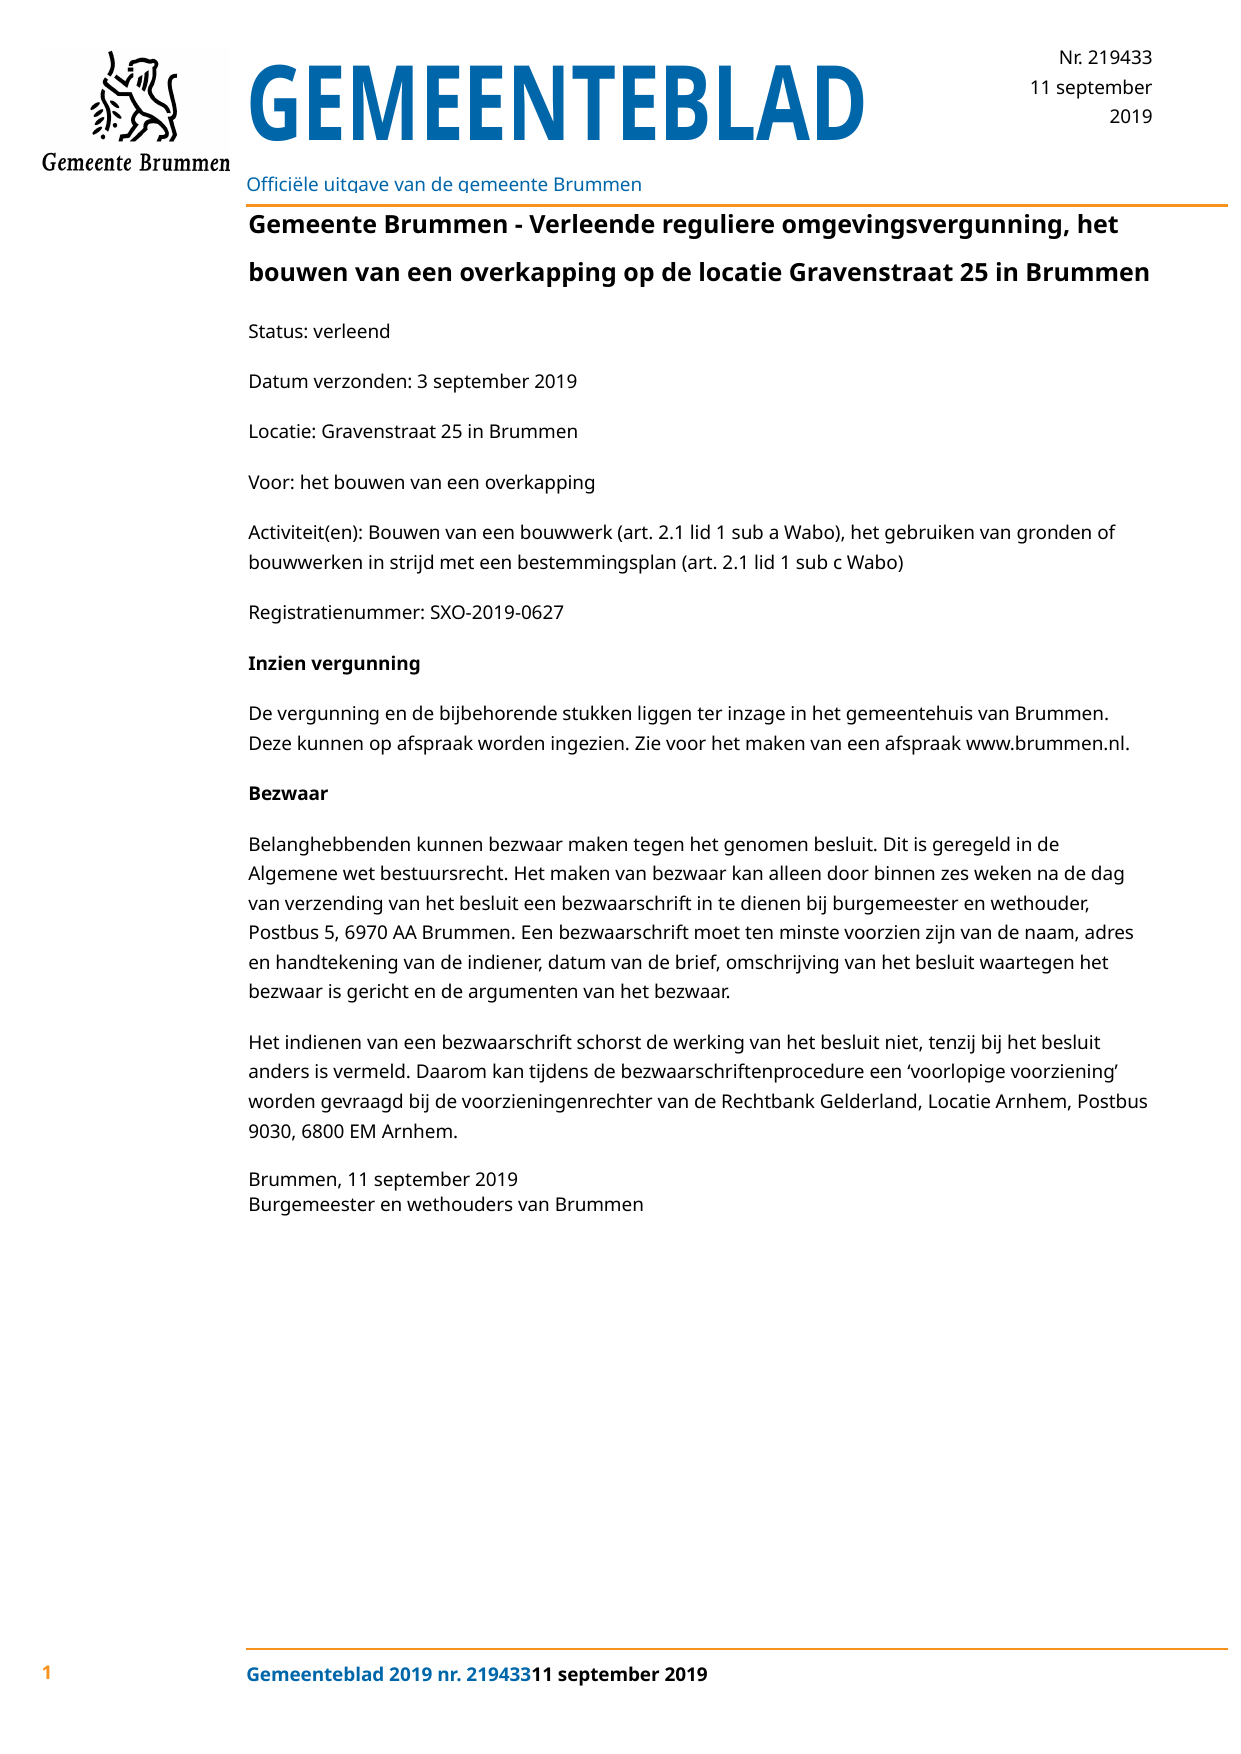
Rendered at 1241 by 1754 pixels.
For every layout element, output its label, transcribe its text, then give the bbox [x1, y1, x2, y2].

text Belanghebbenden kunnen bezwaar maken tegen het genomen besluit. Dit is geregeld in de Algemene wet bestuursrecht. Het maken van bezwaar kan alleen door binnen zes weken na de dag van verzending van het besluit een bezwaarschrift in te dienen bij burgemeester en wethouder, Postbus 5, 6970 AA Brummen. Een bezwaarschrift moet ten minste voorzien zijn van de naam, adres en handtekening van de indiener, datum van de brief, omschrijving van het besluit waartegen het bezwaar is gericht en de argumenten van het bezwaar. [248, 831, 1152, 1004]
text Activiteit(en): Bouwen van een bouwwerk (art. 2.1 lid 1 sub a Wabo), het gebruiken van gronden of bouwwerken in strijd met een bestemmingsplan (art. 2.1 lid 1 sub c Wabo) [248, 519, 1152, 575]
picture [41, 47, 231, 172]
text Registratienummer: SXO-2019-0627 [248, 599, 1152, 625]
text Brummen, 11 september 2019 [248, 1166, 1152, 1191]
text Burgemeester en wethouders van Brummen [248, 1191, 1152, 1217]
text Locatie: Gravenstraat 25 in Brummen [248, 419, 1152, 444]
text De vergunning en de bijbehorende stukken liggen ter inzage in het gemeentehuis van Brummen. Deze kunnen op afspraak worden ingezien. Zie voor het maken van een afspraak www.brummen.nl. [248, 700, 1152, 756]
text Voor: het bouwen van een overkapping [248, 469, 1152, 495]
text Het indienen van een bezwaarschrift schorst de werking van het besluit niet, tenzij bij het besluit anders is vermeld. Daarom kan tijdens de bezwaarschriftenprocedure een ‘voorlopige voorziening’ worden gevraagd bij de voorzieningenrechter van de Rechtbank Gelderland, Locatie Arnhem, Postbus 9030, 6800 EM Arnhem. [248, 1029, 1152, 1144]
text Status: verleend [248, 318, 1152, 344]
text Bezwaar [248, 780, 1152, 806]
text Datum verzonden: 3 september 2019 [248, 368, 1152, 394]
text Inzien vergunning [248, 650, 1152, 676]
text Gemeente Brummen - Verleende reguliere omgevingsvergunning, het bouwen van een overkapping op de locatie Gravenstraat 25 in Brummen [248, 207, 1152, 288]
